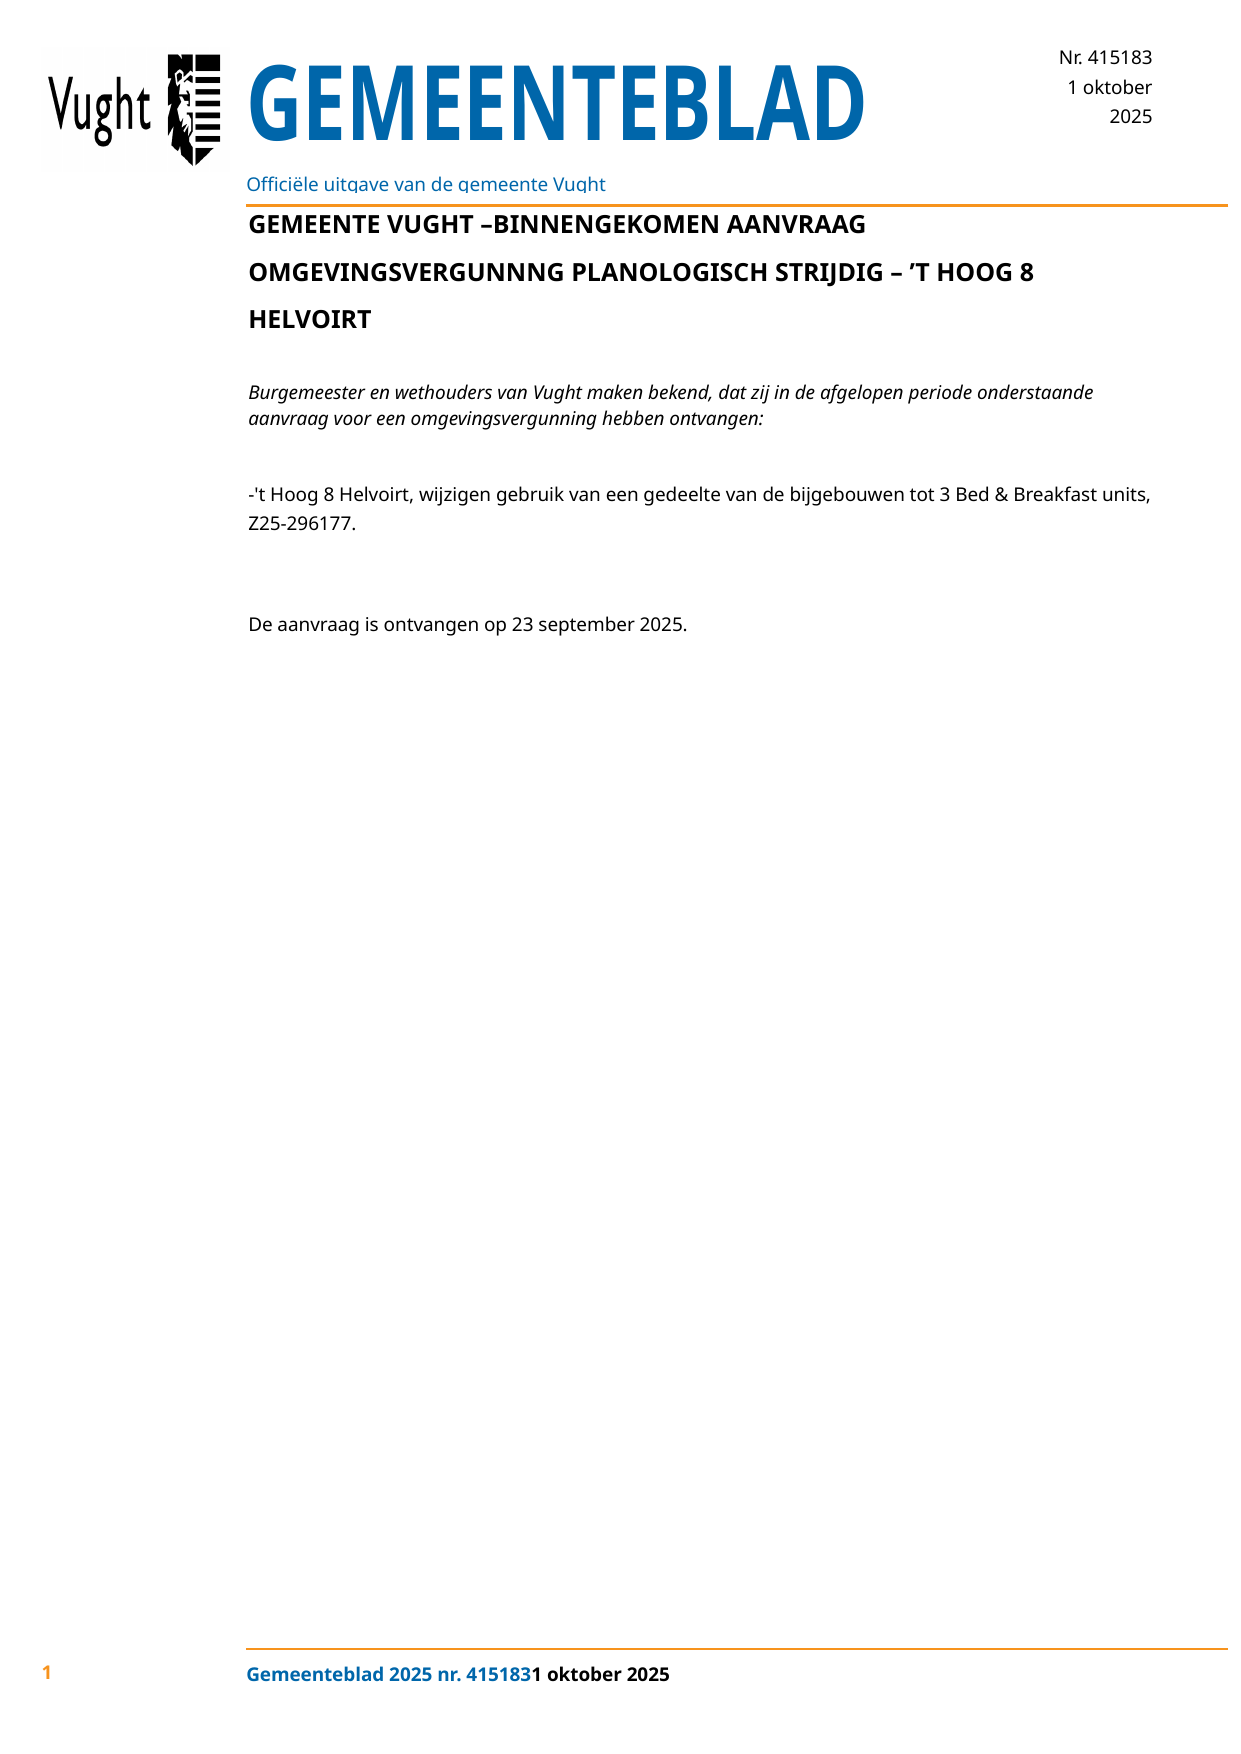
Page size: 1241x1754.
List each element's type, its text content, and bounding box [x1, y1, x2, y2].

text GEMEENTE VUGHT –BINNENGEKOMEN AANVRAAG OMGEVINGSVERGUNNNG PLANOLOGISCH STRIJDIG – ’T HOOG 8 HELVOIRT [248, 207, 1152, 336]
text Burgemeester en wethouders van Vught maken bekend, dat zij in de afgelopen periode onderstaande aanvraag voor een omgevingsvergunning hebben ontvangen: [248, 379, 1152, 431]
picture [41, 47, 231, 172]
text -'t Hoog 8 Helvoirt, wijzigen gebruik van een gedeelte van de bijgebouwen tot 3 Bed & Breakfast units, Z25-296177. [248, 481, 1152, 536]
text De aanvraag is ontvangen op 23 september 2025. [248, 611, 1152, 637]
